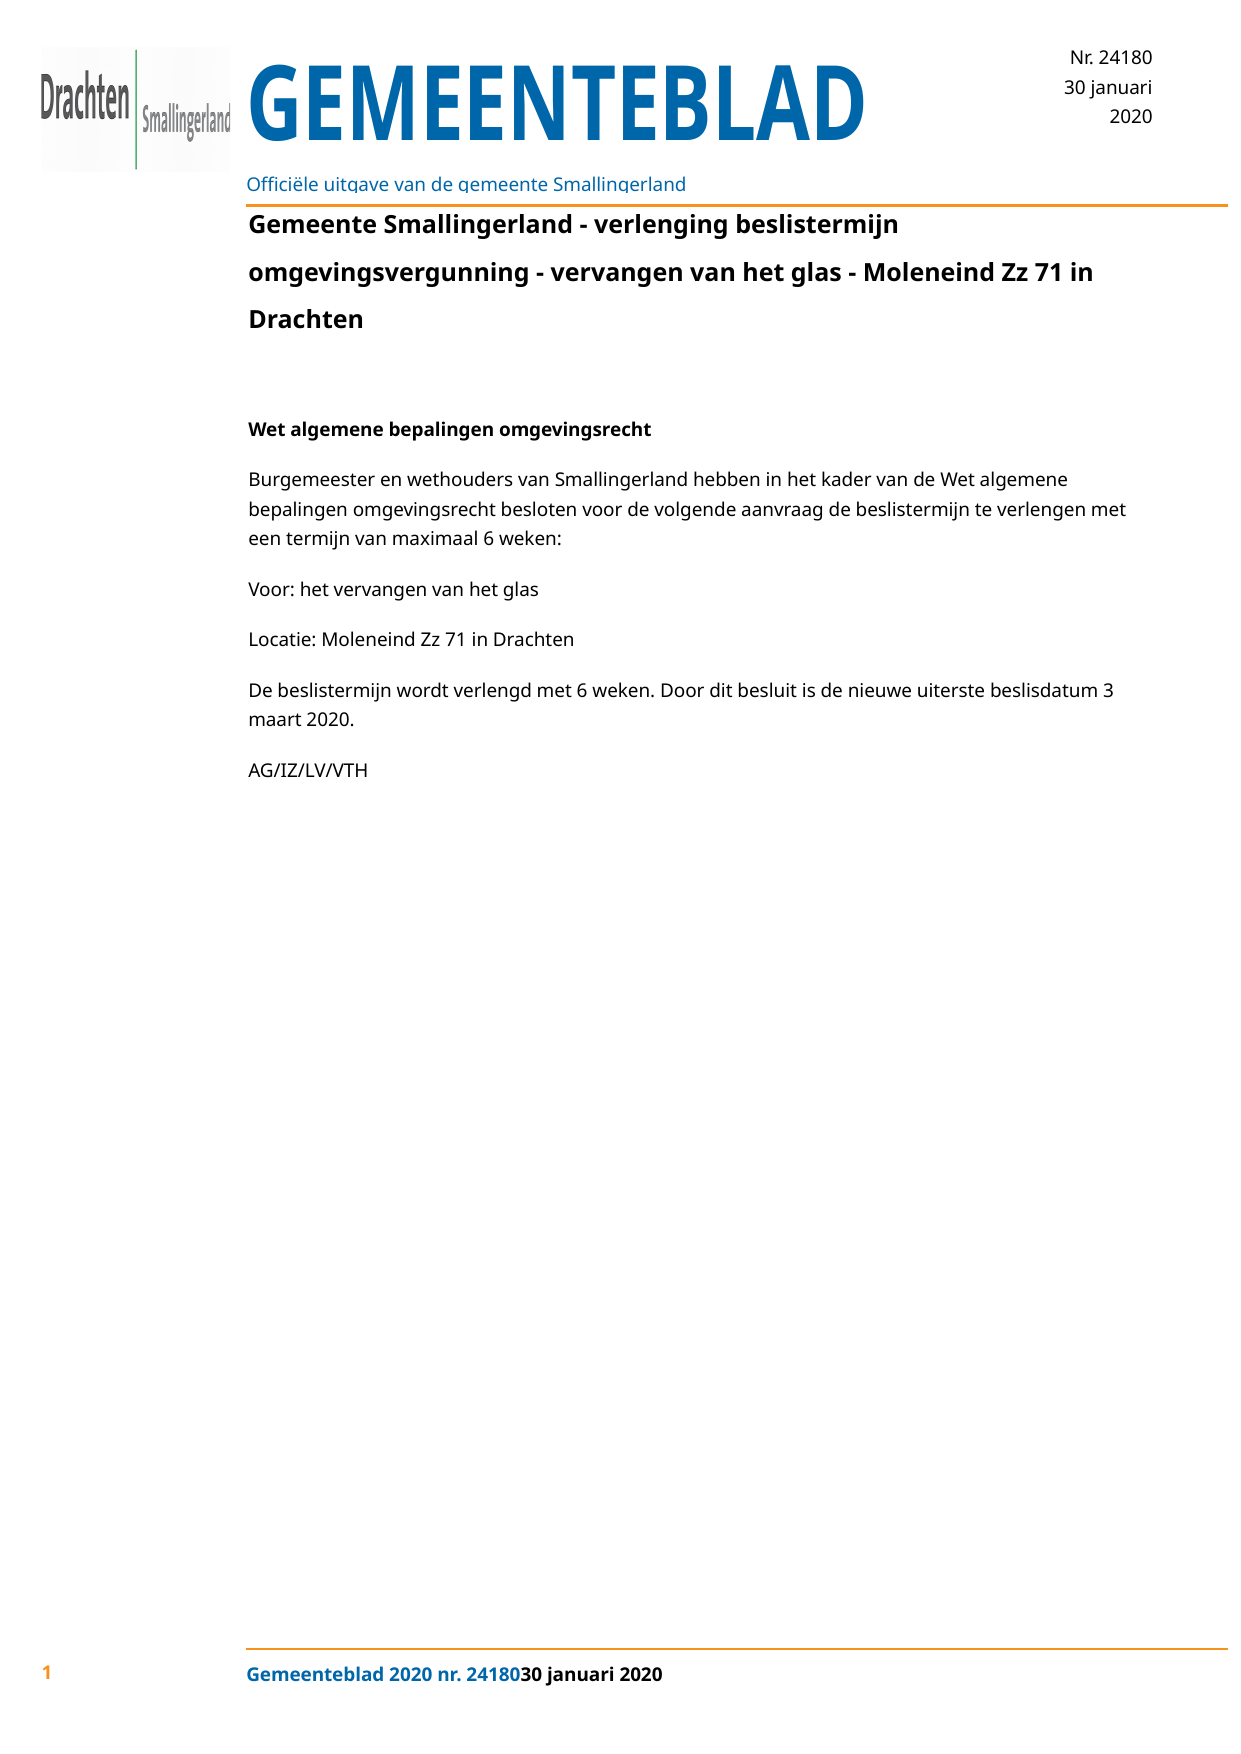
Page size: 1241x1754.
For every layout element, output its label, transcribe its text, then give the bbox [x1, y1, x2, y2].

text De beslistermijn wordt verlengd met 6 weken. Door dit besluit is de nieuwe uiterste beslisdatum 3 maart 2020. [248, 677, 1152, 732]
text Voor: het vervangen van het glas [248, 576, 1152, 602]
picture [41, 47, 231, 172]
text Wet algemene bepalingen omgevingsrecht [248, 416, 1152, 442]
text Gemeente Smallingerland - verlenging beslistermijn omgevingsvergunning - vervangen van het glas - Moleneind Zz 71 in Drachten [248, 207, 1152, 336]
text Locatie: Moleneind Zz 71 in Drachten [248, 626, 1152, 652]
text Burgemeester en wethouders van Smallingerland hebben in het kader van de Wet algemene bepalingen omgevingsrecht besloten voor de volgende aanvraag de beslistermijn te verlengen met een termijn van maximaal 6 weken: [248, 466, 1152, 551]
text AG/IZ/LV/VTH [248, 757, 1152, 782]
